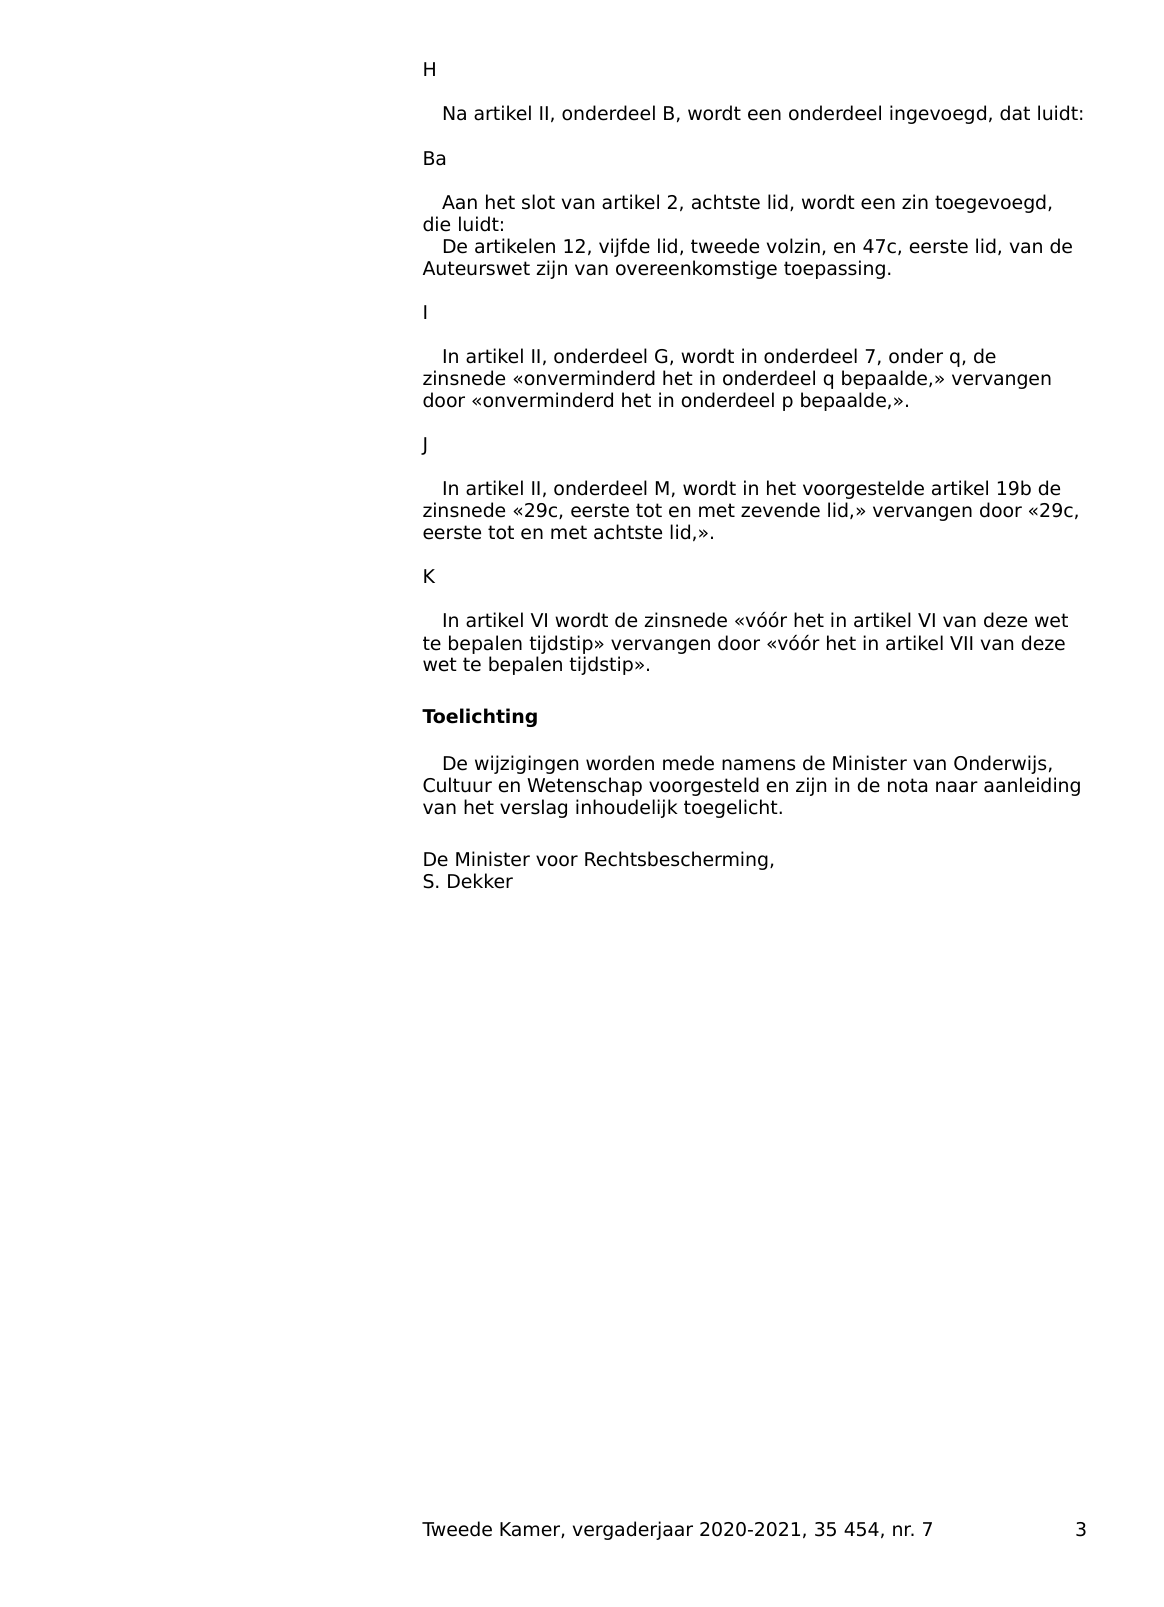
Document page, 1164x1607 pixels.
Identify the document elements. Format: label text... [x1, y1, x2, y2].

text De wijzigingen worden mede namens de Minister van Onderwijs, Cultuur en Wetenschap voorgesteld en zijn in de nota naar aanleiding van het verslag inhoudelijk toegelicht. [422, 753, 1087, 819]
subtitle K [422, 566, 1087, 588]
text De Minister voor Rechtsbescherming, S. Dekker [422, 849, 1087, 893]
text In artikel VI wordt de zinsnede «vóór het in artikel VI van deze wet te bepalen tijdstip» vervangen door «vóór het in artikel VII van deze wet te bepalen tijdstip». [422, 610, 1087, 676]
text Aan het slot van artikel 2, achtste lid, wordt een zin toegevoegd, die luidt: [422, 192, 1087, 236]
subtitle Toelichting [422, 706, 1087, 728]
text In artikel II, onderdeel G, wordt in onderdeel 7, onder q, de zinsnede «onverminderd het in onderdeel q bepaalde,» vervangen door «onverminderd het in onderdeel p bepaalde,». [422, 346, 1087, 412]
subtitle Ba [422, 147, 1087, 169]
text Na artikel II, onderdeel B, wordt een onderdeel ingevoegd, dat luidt: [422, 103, 1087, 125]
subtitle J [422, 434, 1087, 456]
text In artikel II, onderdeel M, wordt in het voorgestelde artikel 19b de zinsnede «29c, eerste tot en met zevende lid,» vervangen door «29c, eerste tot en met achtste lid,». [422, 478, 1087, 544]
subtitle I [422, 302, 1087, 324]
text De artikelen 12, vijfde lid, tweede volzin, en 47c, eerste lid, van de Auteurswet zijn van overeenkomstige toepassing. [422, 236, 1087, 279]
subtitle H [422, 59, 1087, 81]
